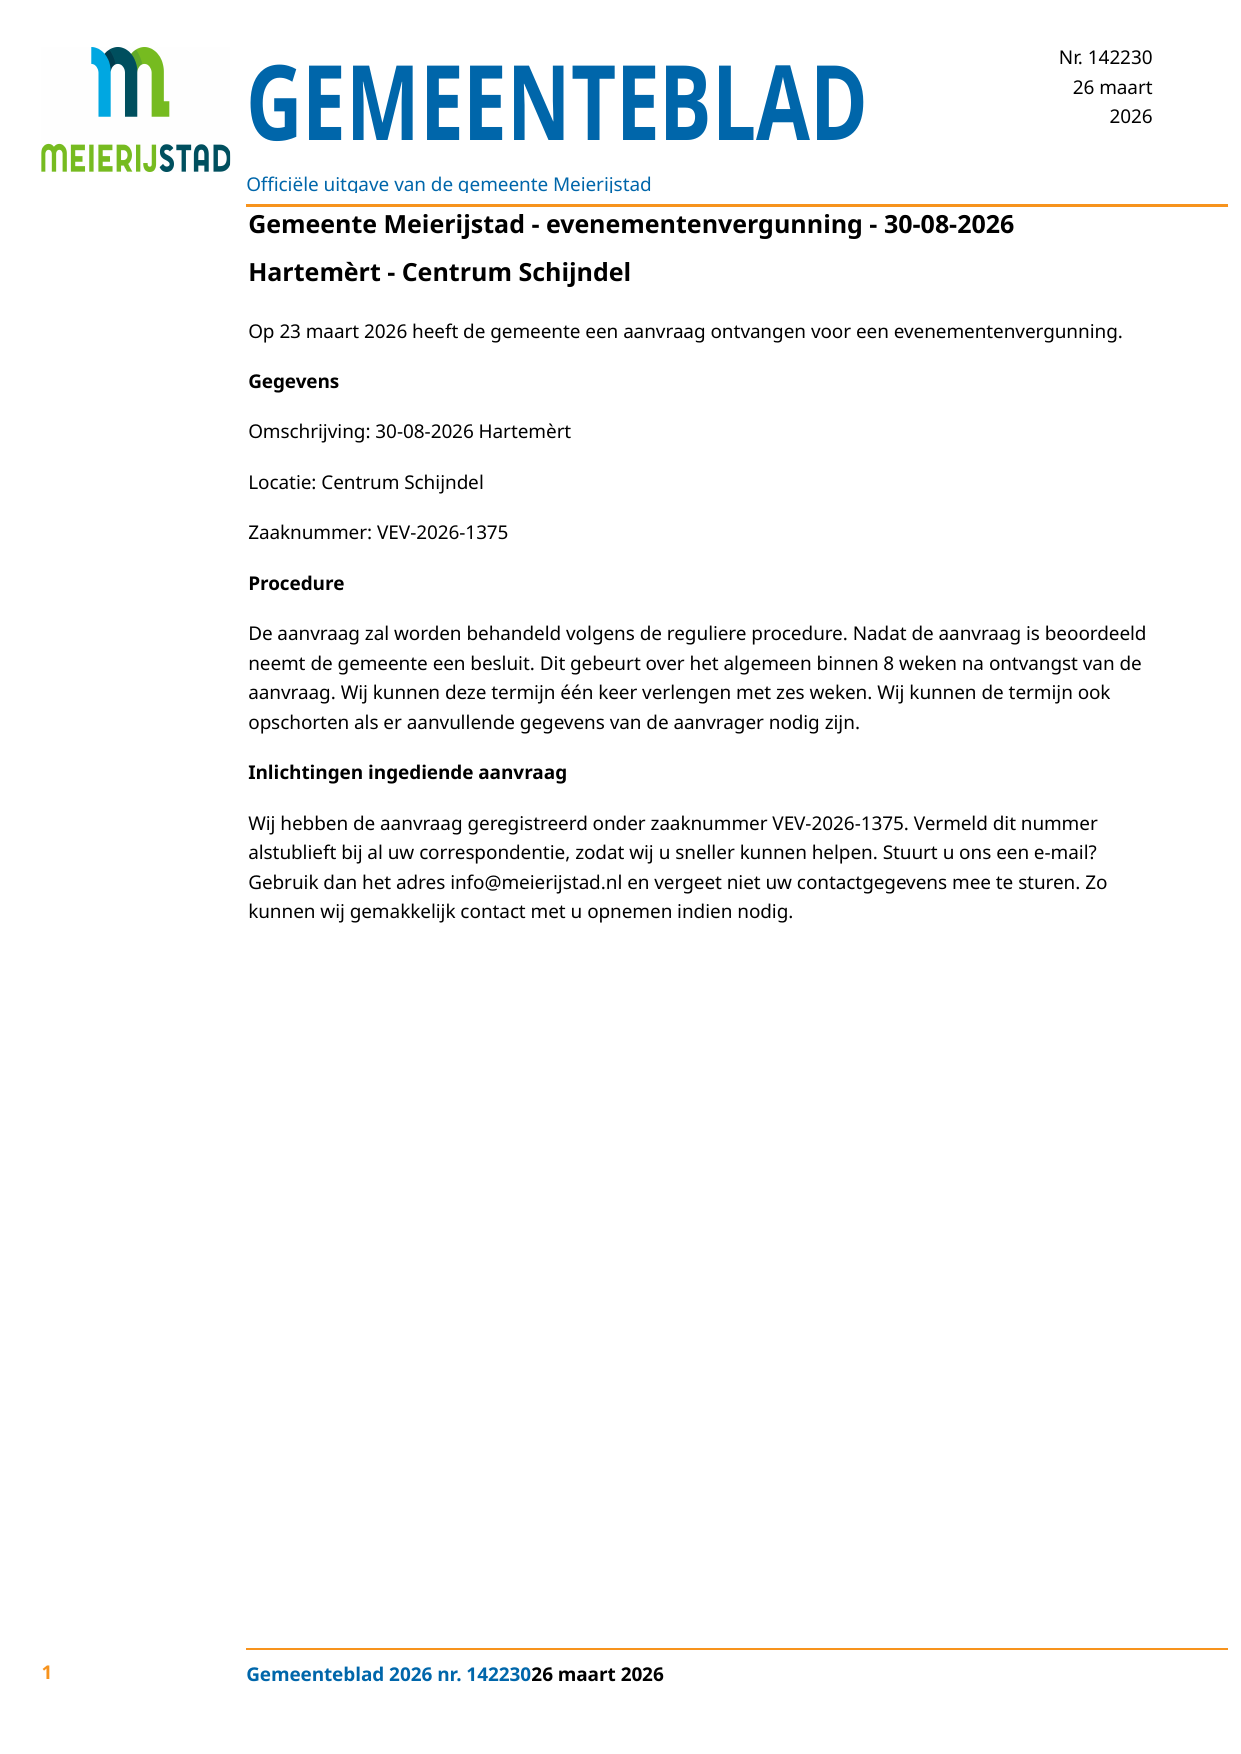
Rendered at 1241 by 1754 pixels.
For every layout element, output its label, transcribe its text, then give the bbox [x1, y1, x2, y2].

text Omschrijving: 30-08-2026 Hartemèrt [248, 419, 1152, 444]
picture [41, 47, 231, 172]
text Procedure [248, 570, 1152, 596]
text Zaaknummer: VEV-2026-1375 [248, 519, 1152, 545]
text Gemeente Meierijstad - evenementenvergunning - 30-08-2026 Hartemèrt - Centrum Schijndel [248, 207, 1152, 288]
text De aanvraag zal worden behandeld volgens de reguliere procedure. Nadat de aanvraag is beoordeeld neemt de gemeente een besluit. Dit gebeurt over het algemeen binnen 8 weken na ontvangst van de aanvraag. Wij kunnen deze termijn één keer verlengen met zes weken. Wij kunnen de termijn ook opschorten als er aanvullende gegevens van de aanvrager nodig zijn. [248, 620, 1152, 735]
text Wij hebben de aanvraag geregistreerd onder zaaknummer VEV-2026-1375. Vermeld dit nummer alstublieft bij al uw correspondentie, zodat wij u sneller kunnen helpen. Stuurt u ons een e-mail? Gebruik dan het adres info@meierijstad.nl en vergeet niet uw contactgegevens mee te sturen. Zo kunnen wij gemakkelijk contact met u opnemen indien nodig. [248, 810, 1152, 924]
text Locatie: Centrum Schijndel [248, 469, 1152, 495]
text Gegevens [248, 368, 1152, 394]
text Inlichtingen ingediende aanvraag [248, 759, 1152, 785]
text Op 23 maart 2026 heeft de gemeente een aanvraag ontvangen voor een evenementenvergunning. [248, 318, 1152, 344]
